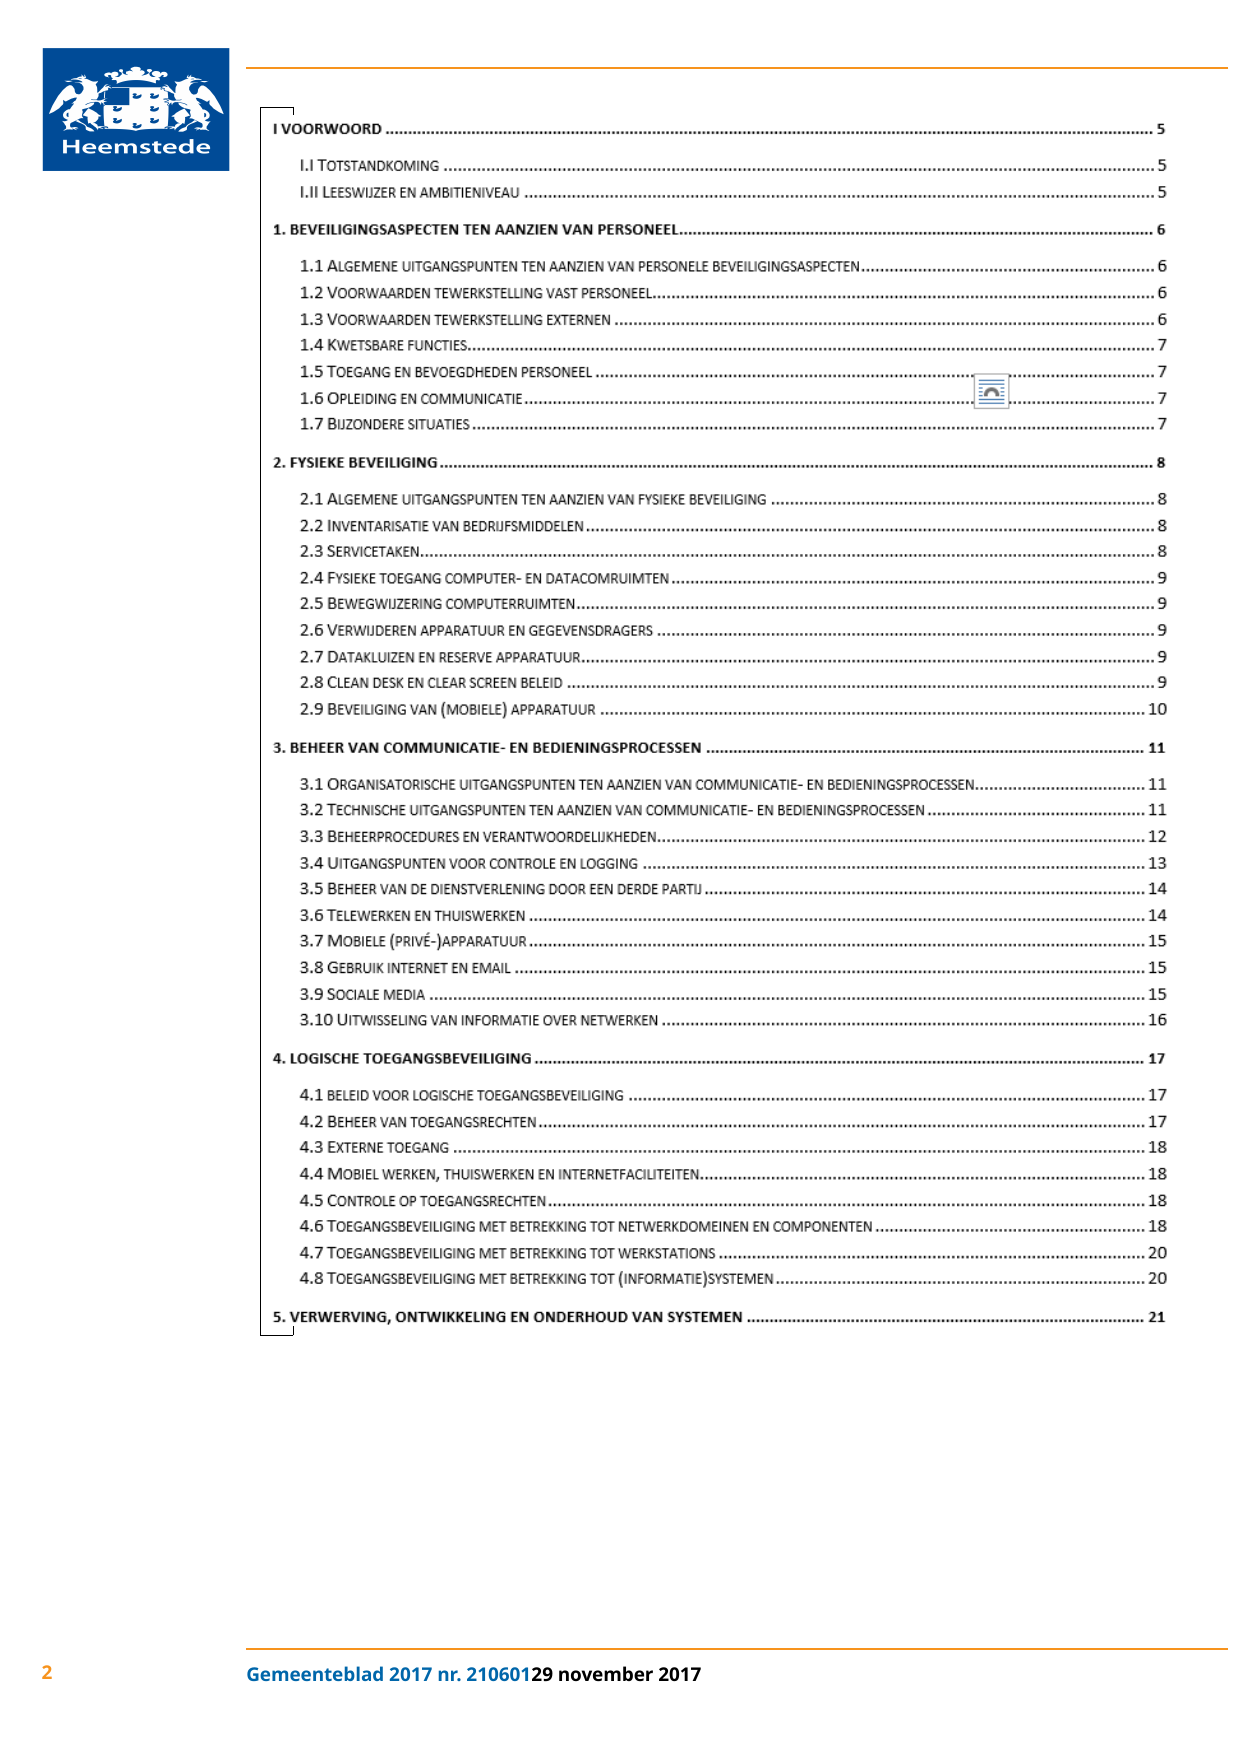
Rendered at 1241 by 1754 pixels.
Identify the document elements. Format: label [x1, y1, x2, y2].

picture [268, 115, 1173, 1326]
picture [41, 47, 231, 172]
